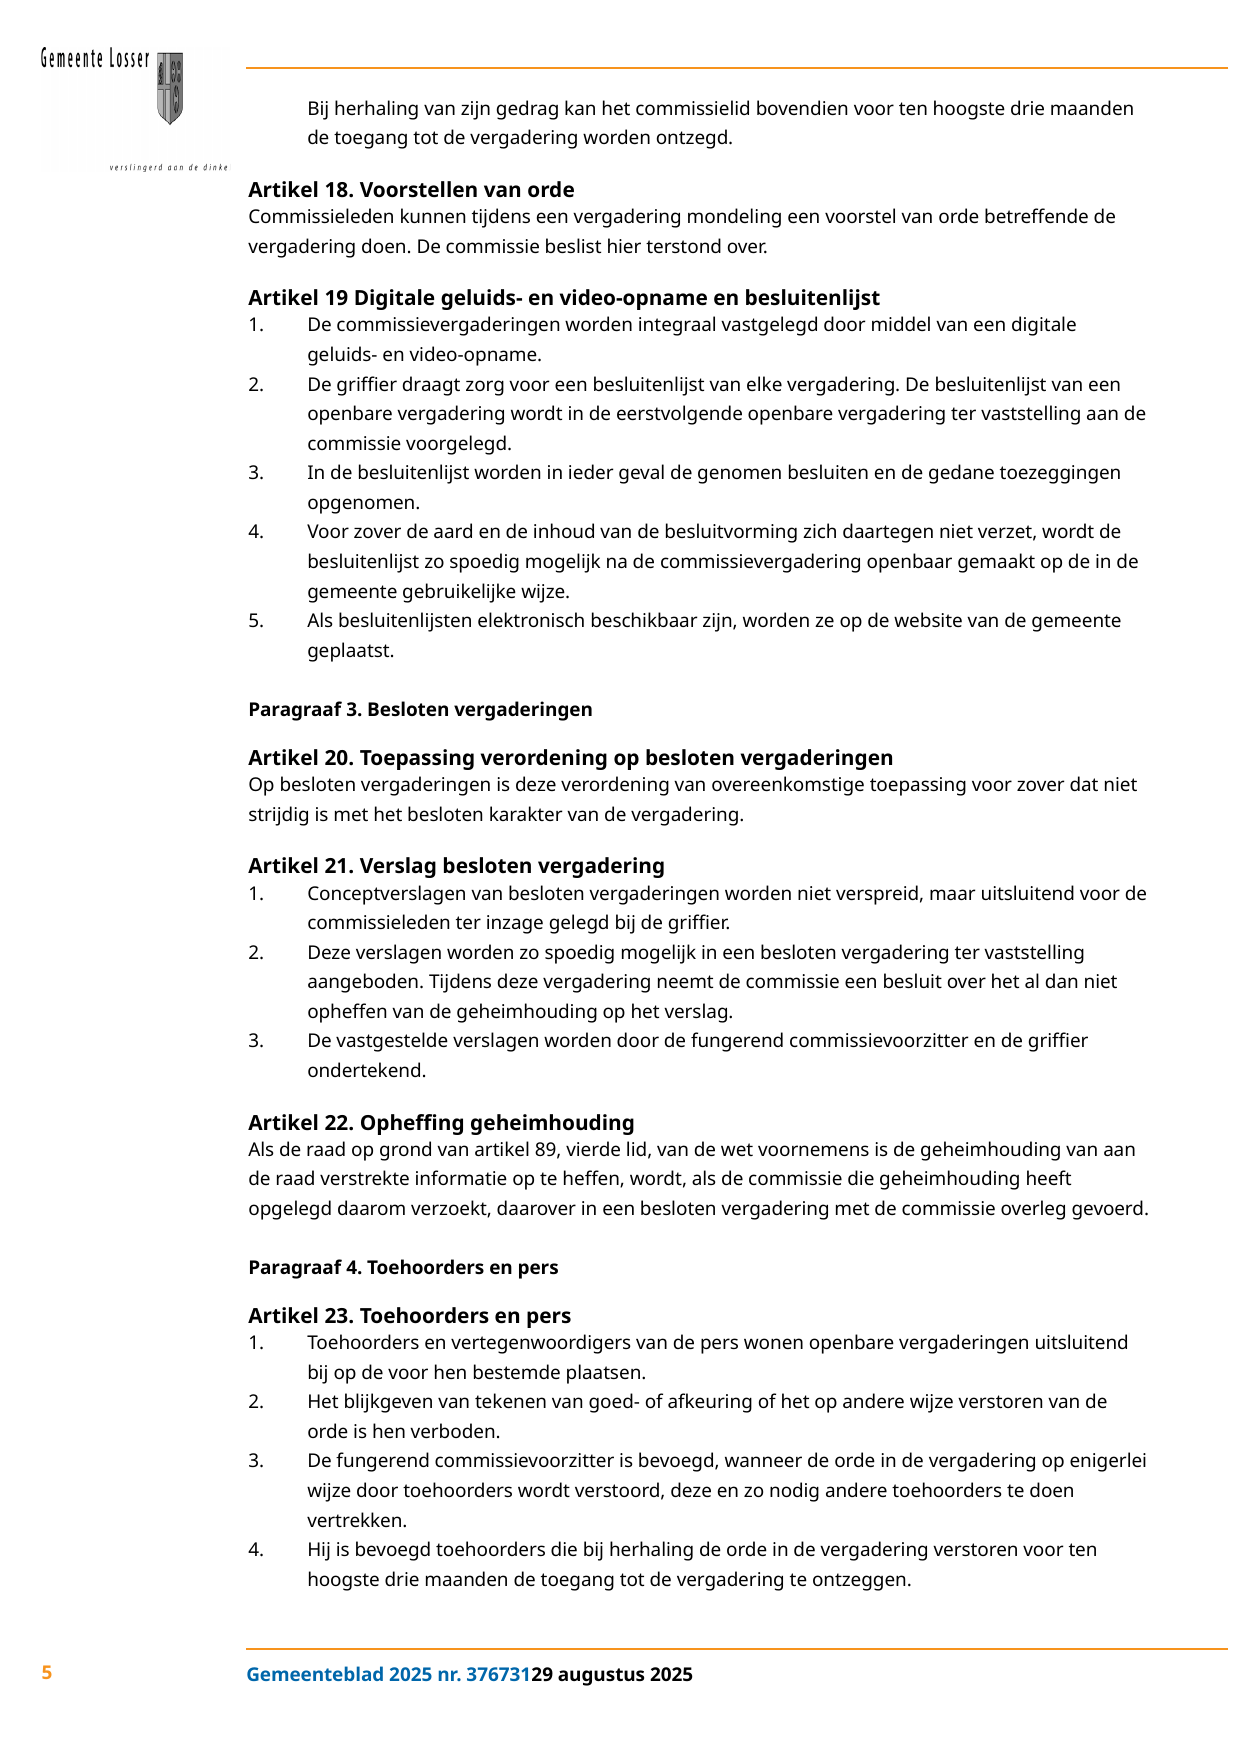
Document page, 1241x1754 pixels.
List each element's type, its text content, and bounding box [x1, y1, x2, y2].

list Bij herhaling van zijn gedrag kan het commissielid bovendien voor ten hoogste drie maanden de toegang tot de vergadering worden ontzegd. [248, 95, 1152, 150]
picture [41, 47, 231, 172]
list Voor zover de aard en de inhoud van de besluitvorming zich daartegen niet verzet, wordt de besluitenlijst zo spoedig mogelijk na de commissievergadering openbaar gemaakt op de in de gemeente gebruikelijke wijze. [248, 519, 1152, 604]
list Conceptverslagen van besloten vergaderingen worden niet verspreid, maar uitsluitend voor de commissieleden ter inzage gelegd bij de griffier. [248, 880, 1152, 935]
list Hij is bevoegd toehoorders die bij herhaling de orde in de vergadering verstoren voor ten hoogste drie maanden de toegang tot de vergadering te ontzeggen. [248, 1536, 1152, 1592]
text Op besloten vergaderingen is deze verordening van overeenkomstige toepassing voor zover dat niet strijdig is met het besloten karakter van de vergadering. [248, 771, 1152, 827]
list De griffier draagt zorg voor een besluitenlijst van elke vergadering. De besluitenlijst van een openbare vergadering wordt in de eerstvolgende openbare vergadering ter vaststelling aan de commissie voorgelegd. [248, 371, 1152, 456]
text Artikel 21. Verslag besloten vergadering [248, 851, 1152, 880]
list Het blijkgeven van tekenen van goed- of afkeuring of het op andere wijze verstoren van de orde is hen verboden. [248, 1388, 1152, 1444]
list Deze verslagen worden zo spoedig mogelijk in een besloten vergadering ter vaststelling aangeboden. Tijdens deze vergadering neemt de commissie een besluit over het al dan niet opheffen van de geheimhouding op het verslag. [248, 939, 1152, 1024]
text Paragraaf 3. Besloten vergaderingen [248, 696, 1152, 722]
list Als besluitenlijsten elektronisch beschikbaar zijn, worden ze op de website van de gemeente geplaatst. [248, 607, 1152, 663]
text Paragraaf 4. Toehoorders en pers [248, 1254, 1152, 1280]
text Artikel 18. Voorstellen van orde [248, 175, 1152, 203]
text Artikel 22. Opheffing geheimhouding [248, 1108, 1152, 1136]
list De fungerend commissievoorzitter is bevoegd, wanneer de orde in de vergadering op enigerlei wijze door toehoorders wordt verstoord, deze en zo nodig andere toehoorders te doen vertrekken. [248, 1448, 1152, 1533]
text Artikel 23. Toehoorders en pers [248, 1301, 1152, 1329]
list De commissievergaderingen worden integraal vastgelegd door middel van een digitale geluids- en video-opname. [248, 312, 1152, 367]
list In de besluitenlijst worden in ieder geval de genomen besluiten en de gedane toezeggingen opgenomen. [248, 459, 1152, 515]
text Commissieleden kunnen tijdens een vergadering mondeling een voorstel van orde betreffende de vergadering doen. De commissie beslist hier terstond over. [248, 203, 1152, 258]
text Artikel 20. Toepassing verordening op besloten vergaderingen [248, 743, 1152, 771]
list Toehoorders en vertegenwoordigers van de pers wonen openbare vergaderingen uitsluitend bij op de voor hen bestemde plaatsen. [248, 1329, 1152, 1385]
text Als de raad op grond van artikel 89, vierde lid, van de wet voornemens is de geheimhouding van aan de raad verstrekte informatie op te heffen, wordt, als de commissie die geheimhouding heeft opgelegd daarom verzoekt, daarover in een besloten vergadering met de commissie overleg gevoerd. [248, 1136, 1152, 1221]
text Artikel 19 Digitale geluids- en video-opname en besluitenlijst [248, 283, 1152, 312]
list De vastgestelde verslagen worden door de fungerend commissievoorzitter en de griffier ondertekend. [248, 1028, 1152, 1083]
